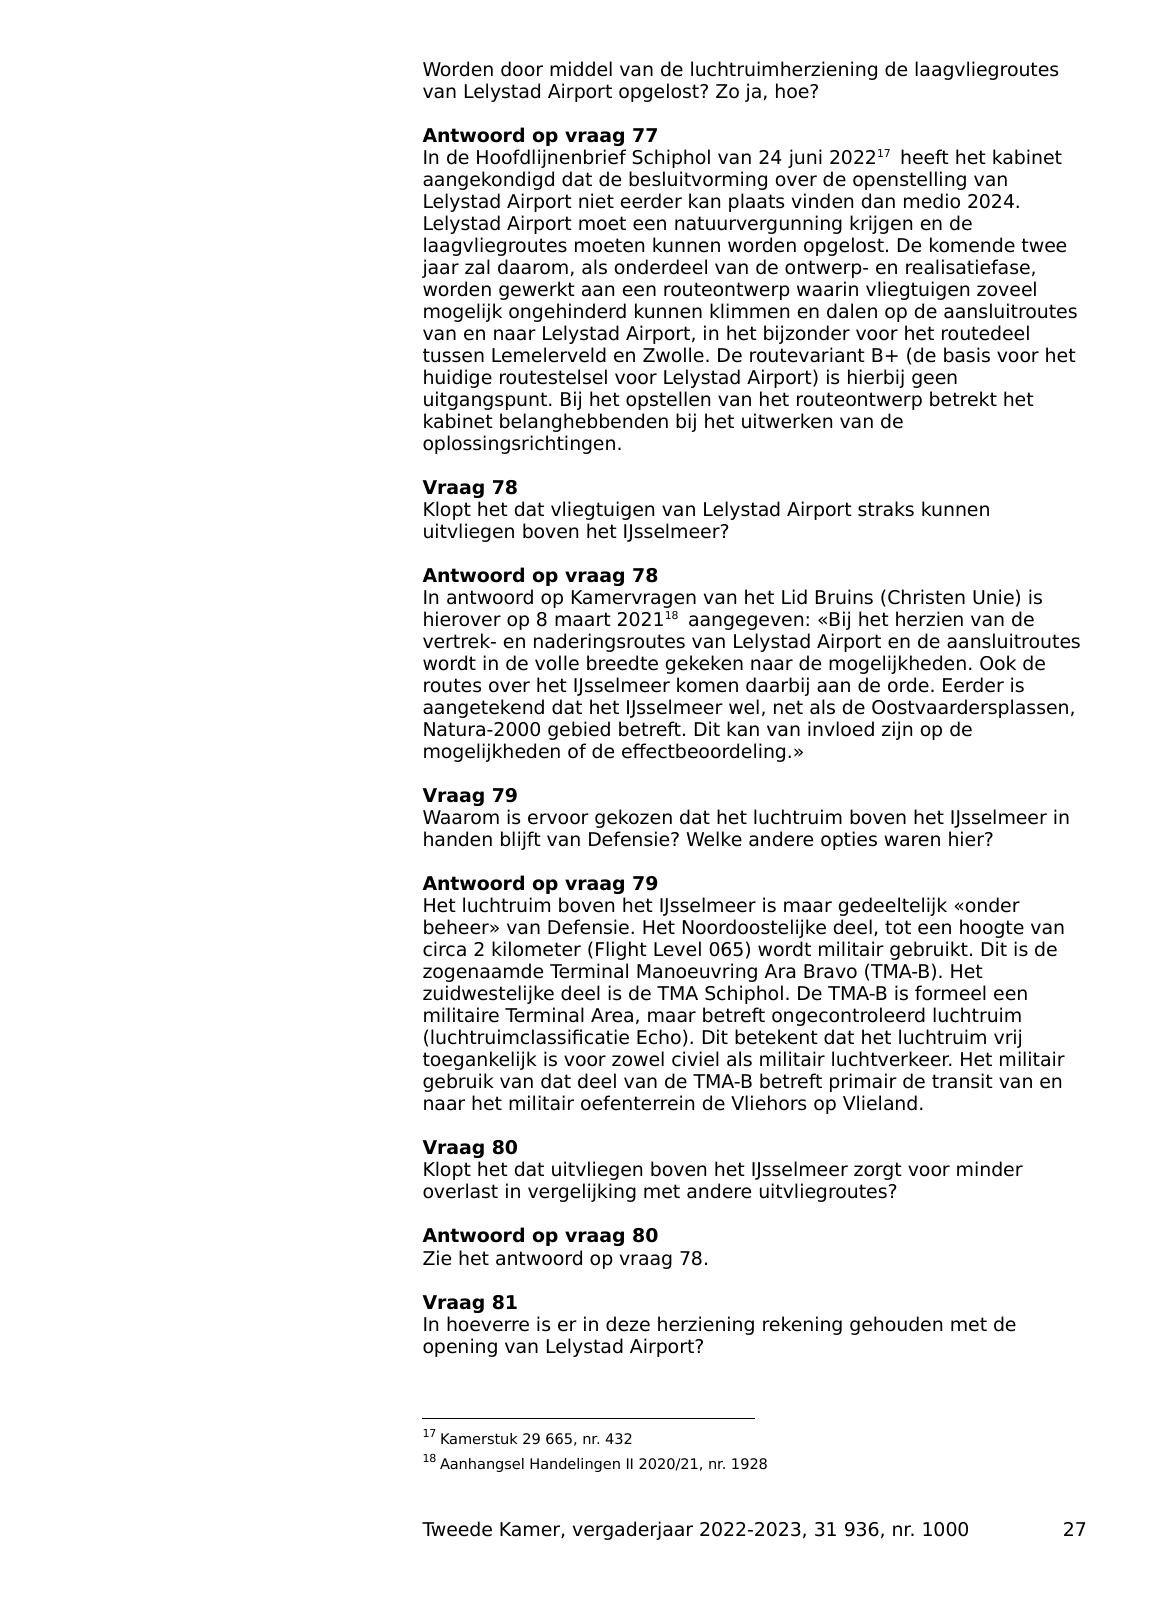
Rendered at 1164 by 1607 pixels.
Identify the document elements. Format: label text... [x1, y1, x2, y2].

text Vraag 79 [422, 785, 1087, 807]
text In antwoord op Kamervragen van het Lid Bruins (Christen Unie) is hierover op 8 maart 2021 aangegeven: «Bij het herzien van de vertrek- en naderingsroutes van Lelystad Airport en de aansluitroutes wordt in de volle breedte gekeken naar de mogelijkheden. Ook de routes over het IJsselmeer komen daarbij aan de orde. Eerder is aangetekend dat het IJsselmeer wel, net als de Oostvaardersplassen, Natura-2000 gebied betreft. Dit kan van invloed zijn op de mogelijkheden of de effectbeoordeling.» [422, 587, 1087, 763]
text Vraag 78 [422, 477, 1087, 499]
text Antwoord op vraag 79 [422, 873, 1087, 895]
text Vraag 81 [422, 1292, 1087, 1313]
text Worden door middel van de luchtruimherziening de laagvliegroutes van Lelystad Airport opgelost? Zo ja, hoe? [422, 59, 1087, 103]
text Klopt het dat uitvliegen boven het IJsselmeer zorgt voor minder overlast in vergelijking met andere uitvliegroutes? [422, 1159, 1087, 1203]
text Antwoord op vraag 78 [422, 565, 1087, 587]
text Het luchtruim boven het IJsselmeer is maar gedeeltelijk «onder beheer» van Defensie. Het Noordoostelijke deel, tot een hoogte van circa 2 kilometer (Flight Level 065) wordt militair gebruikt. Dit is de zogenaamde Terminal Manoeuvring Ara Bravo (TMA-B). Het zuidwestelijke deel is de TMA Schiphol. De TMA-B is formeel een militaire Terminal Area, maar betreft ongecontroleerd luchtruim (luchtruimclassificatie Echo). Dit betekent dat het luchtruim vrij toegankelijk is voor zowel civiel als militair luchtverkeer. Het militair gebruik van dat deel van de TMA-B betreft primair de transit van en naar het militair oefenterrein de Vliehors op Vlieland. [422, 895, 1087, 1115]
text In de Hoofdlijnenbrief Schiphol van 24 juni 2022 heeft het kabinet aangekondigd dat de besluitvorming over de openstelling van Lelystad Airport niet eerder kan plaats vinden dan medio 2024. Lelystad Airport moet een natuurvergunning krijgen en de laagvliegroutes moeten kunnen worden opgelost. De komende twee jaar zal daarom, als onderdeel van de ontwerp- en realisatiefase, worden gewerkt aan een routeontwerp waarin vliegtuigen zoveel mogelijk ongehinderd kunnen klimmen en dalen op de aansluitroutes van en naar Lelystad Airport, in het bijzonder voor het routedeel tussen Lemelerveld en Zwolle. De routevariant B+ (de basis voor het huidige routestelsel voor Lelystad Airport) is hierbij geen uitgangspunt. Bij het opstellen van het routeontwerp betrekt het kabinet belanghebbenden bij het uitwerken van de oplossingsrichtingen. [422, 147, 1087, 455]
text Zie het antwoord op vraag 78. [422, 1247, 1087, 1269]
text Waarom is ervoor gekozen dat het luchtruim boven het IJsselmeer in handen blijft van Defensie? Welke andere opties waren hier? [422, 807, 1087, 851]
text Aanhangsel Handelingen II 2020/21, nr. 1928 [422, 1452, 1087, 1474]
text Antwoord op vraag 80 [422, 1225, 1087, 1247]
text Vraag 80 [422, 1137, 1087, 1159]
text In hoeverre is er in deze herziening rekening gehouden met de opening van Lelystad Airport? [422, 1313, 1087, 1357]
text Antwoord op vraag 77 [422, 125, 1087, 147]
text Kamerstuk 29 665, nr. 432 [422, 1427, 1087, 1449]
text Klopt het dat vliegtuigen van Lelystad Airport straks kunnen uitvliegen boven het IJsselmeer? [422, 499, 1087, 543]
